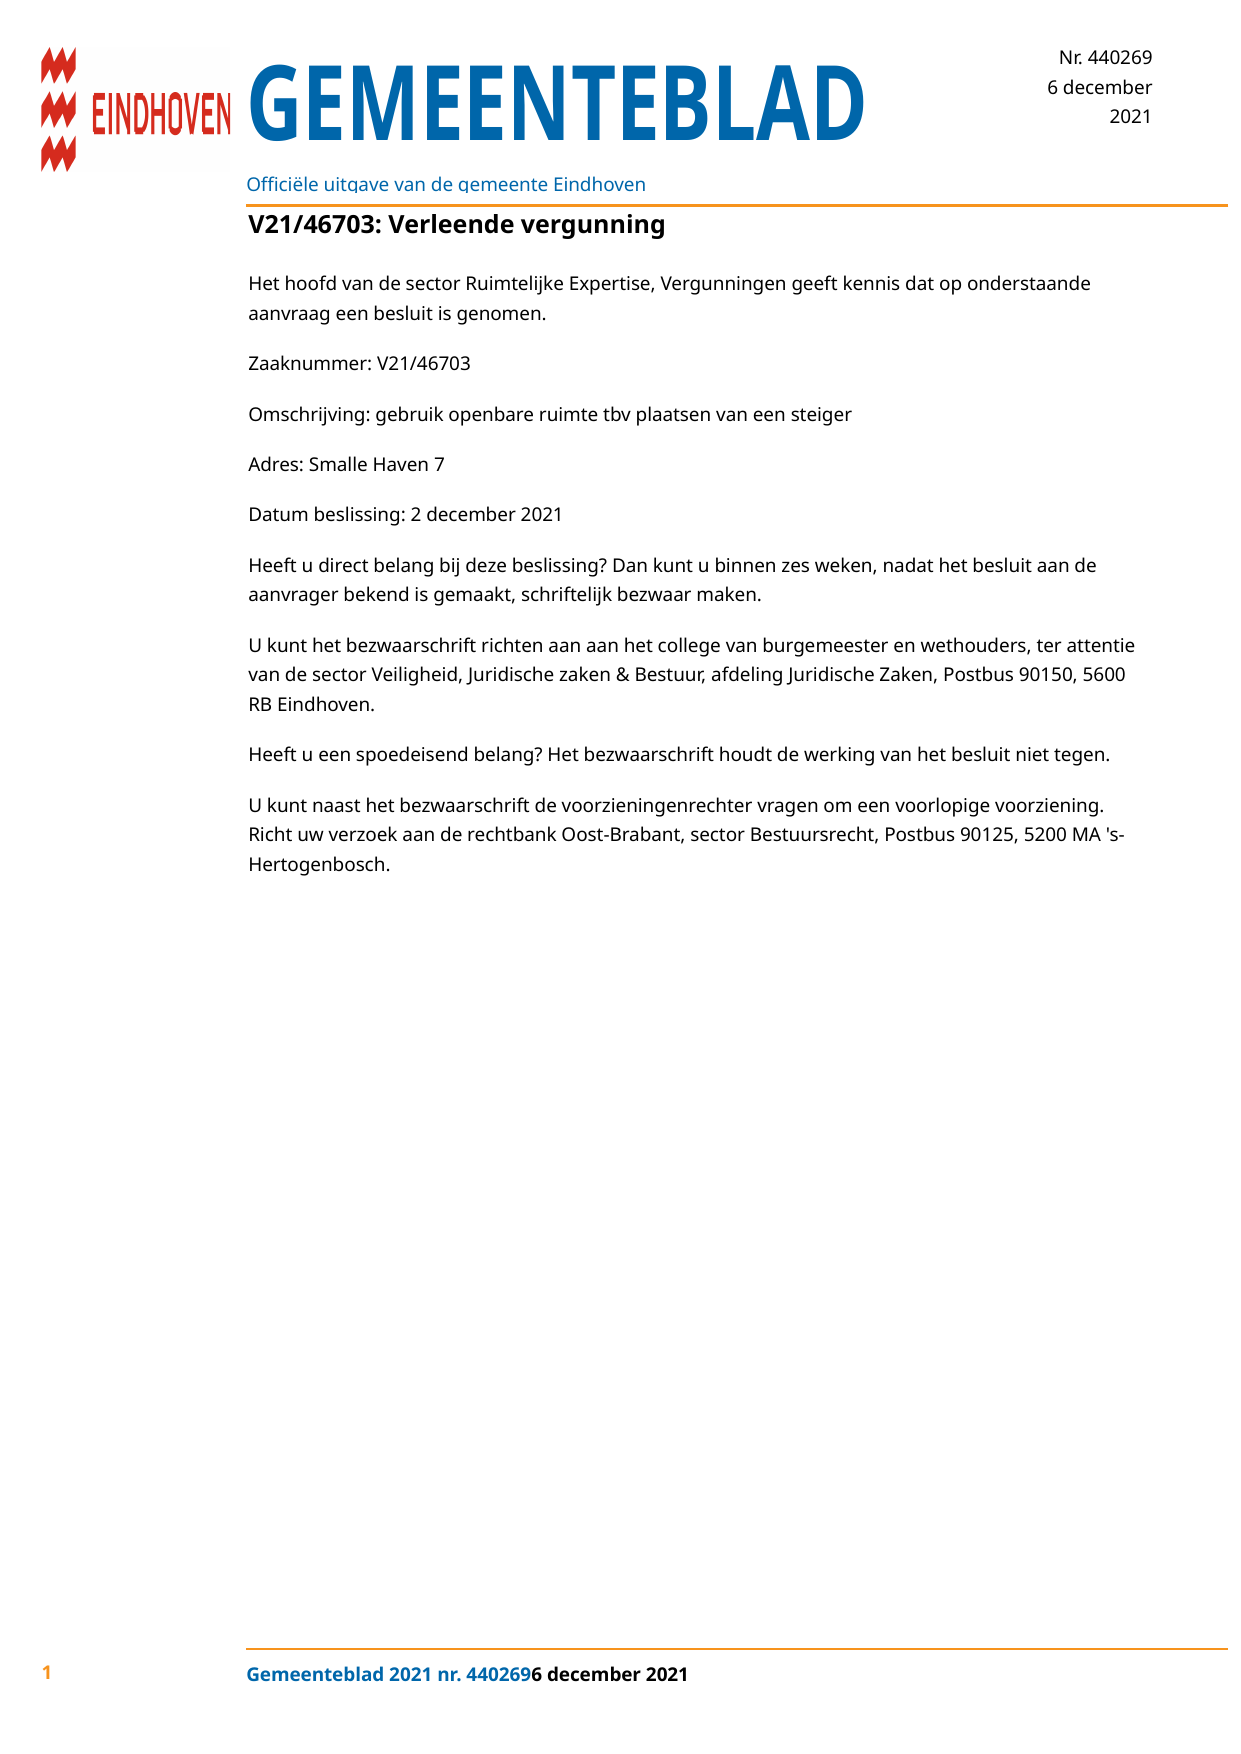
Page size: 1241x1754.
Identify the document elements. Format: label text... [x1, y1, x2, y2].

text Heeft u een spoedeisend belang? Het bezwaarschrift houdt de werking van het besluit niet tegen. [248, 742, 1152, 767]
text Zaaknummer: V21/46703 [248, 350, 1152, 376]
text V21/46703: Verleende vergunning [248, 207, 1152, 241]
text Adres: Smalle Haven 7 [248, 451, 1152, 477]
text U kunt naast het bezwaarschrift de voorzieningenrechter vragen om een voorlopige voorziening. Richt uw verzoek aan de rechtbank Oost-Brabant, sector Bestuursrecht, Postbus 90125, 5200 MA 's-Hertogenbosch. [248, 792, 1152, 877]
text U kunt het bezwaarschrift richten aan aan het college van burgemeester en wethouders, ter attentie van de sector Veiligheid, Juridische zaken & Bestuur, afdeling Juridische Zaken, Postbus 90150, 5600 RB Eindhoven. [248, 632, 1152, 717]
text Omschrijving: gebruik openbare ruimte tbv plaatsen van een steiger [248, 401, 1152, 426]
text Heeft u direct belang bij deze beslissing? Dan kunt u binnen zes weken, nadat het besluit aan de aanvrager bekend is gemaakt, schriftelijk bezwaar maken. [248, 552, 1152, 607]
text Datum beslissing: 2 december 2021 [248, 502, 1152, 527]
picture [41, 47, 231, 172]
text Het hoofd van de sector Ruimtelijke Expertise, Vergunningen geeft kennis dat op onderstaande aanvraag een besluit is genomen. [248, 270, 1152, 326]
